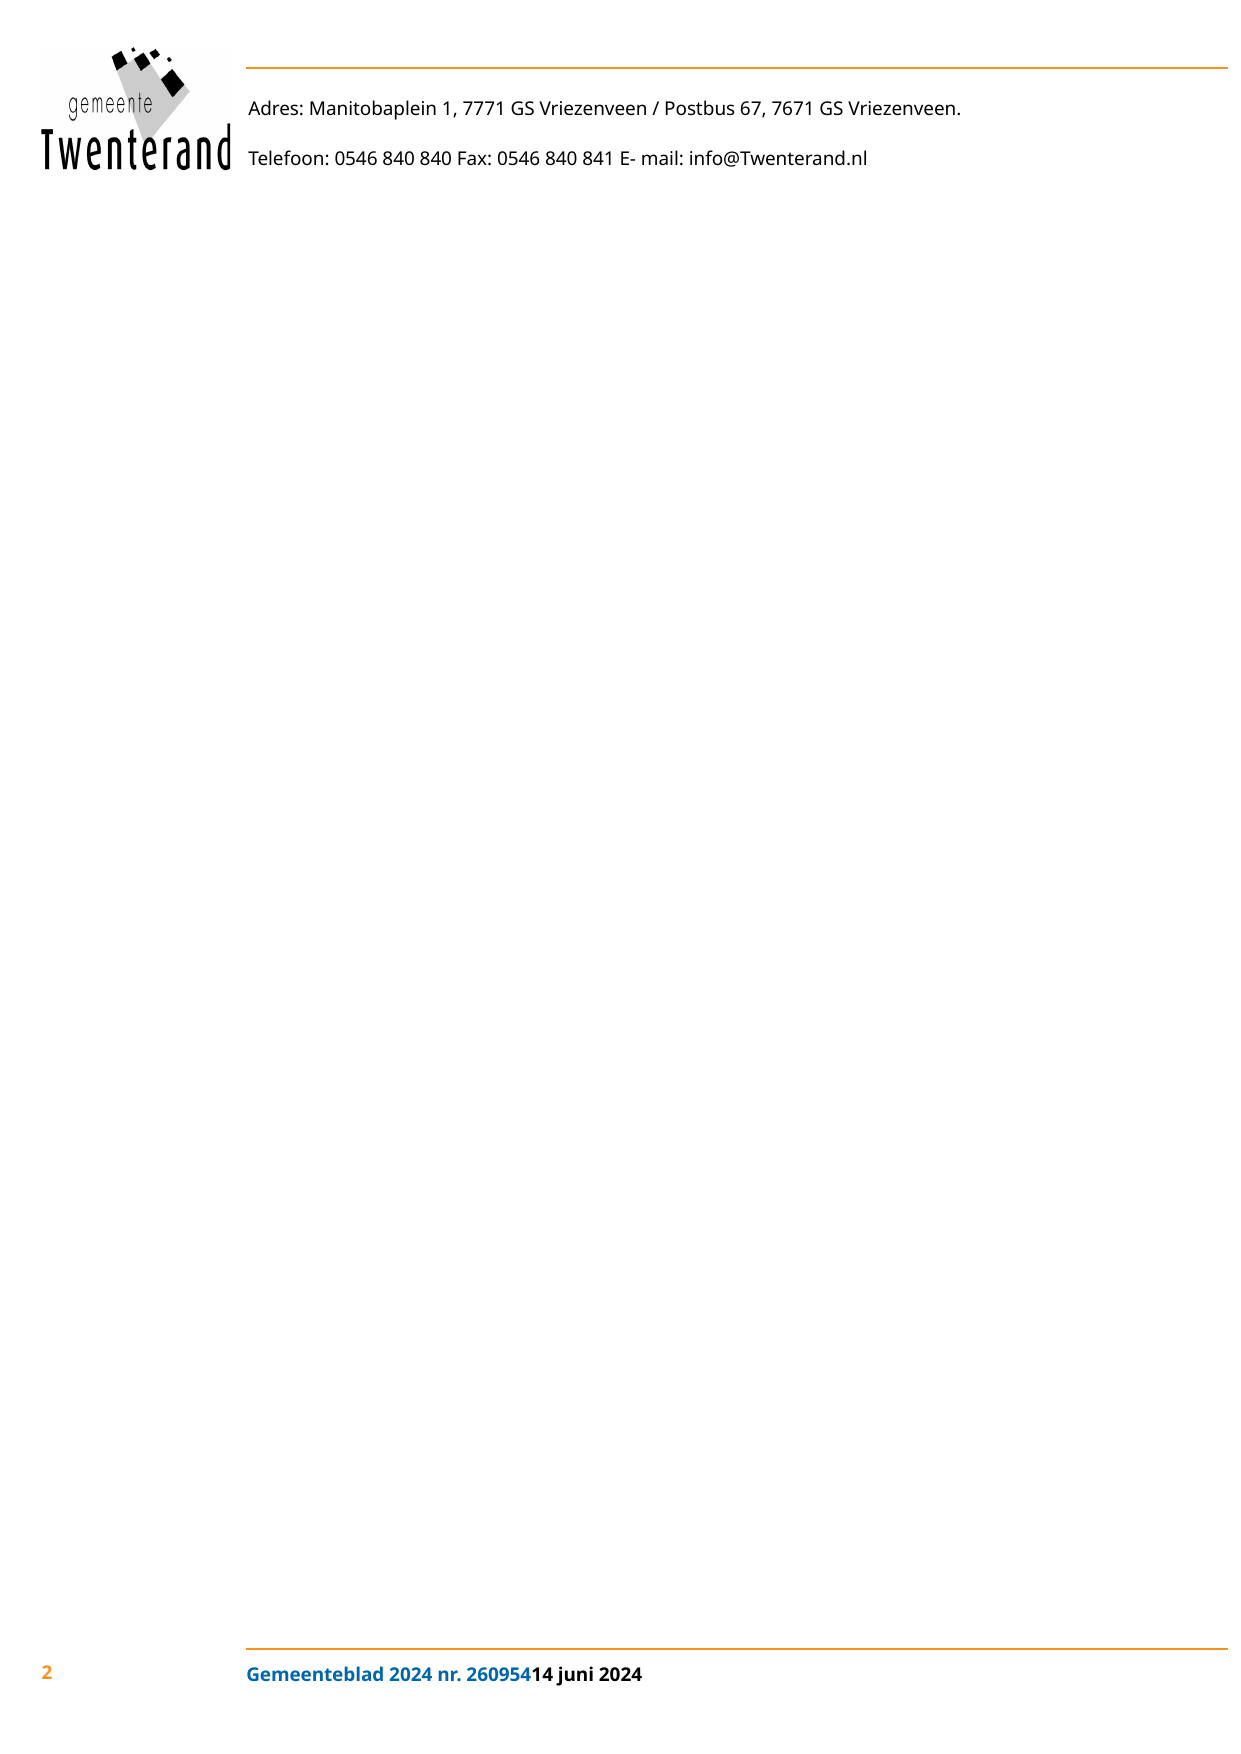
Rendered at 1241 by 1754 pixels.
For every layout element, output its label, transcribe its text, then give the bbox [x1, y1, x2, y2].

text Telefoon: 0546 840 840 Fax: 0546 840 841 E- mail: info@Twenterand.nl [248, 145, 1152, 171]
text Adres: Manitobaplein 1, 7771 GS Vriezenveen / Postbus 67, 7671 GS Vriezenveen. [248, 95, 1152, 121]
picture [41, 47, 231, 172]
